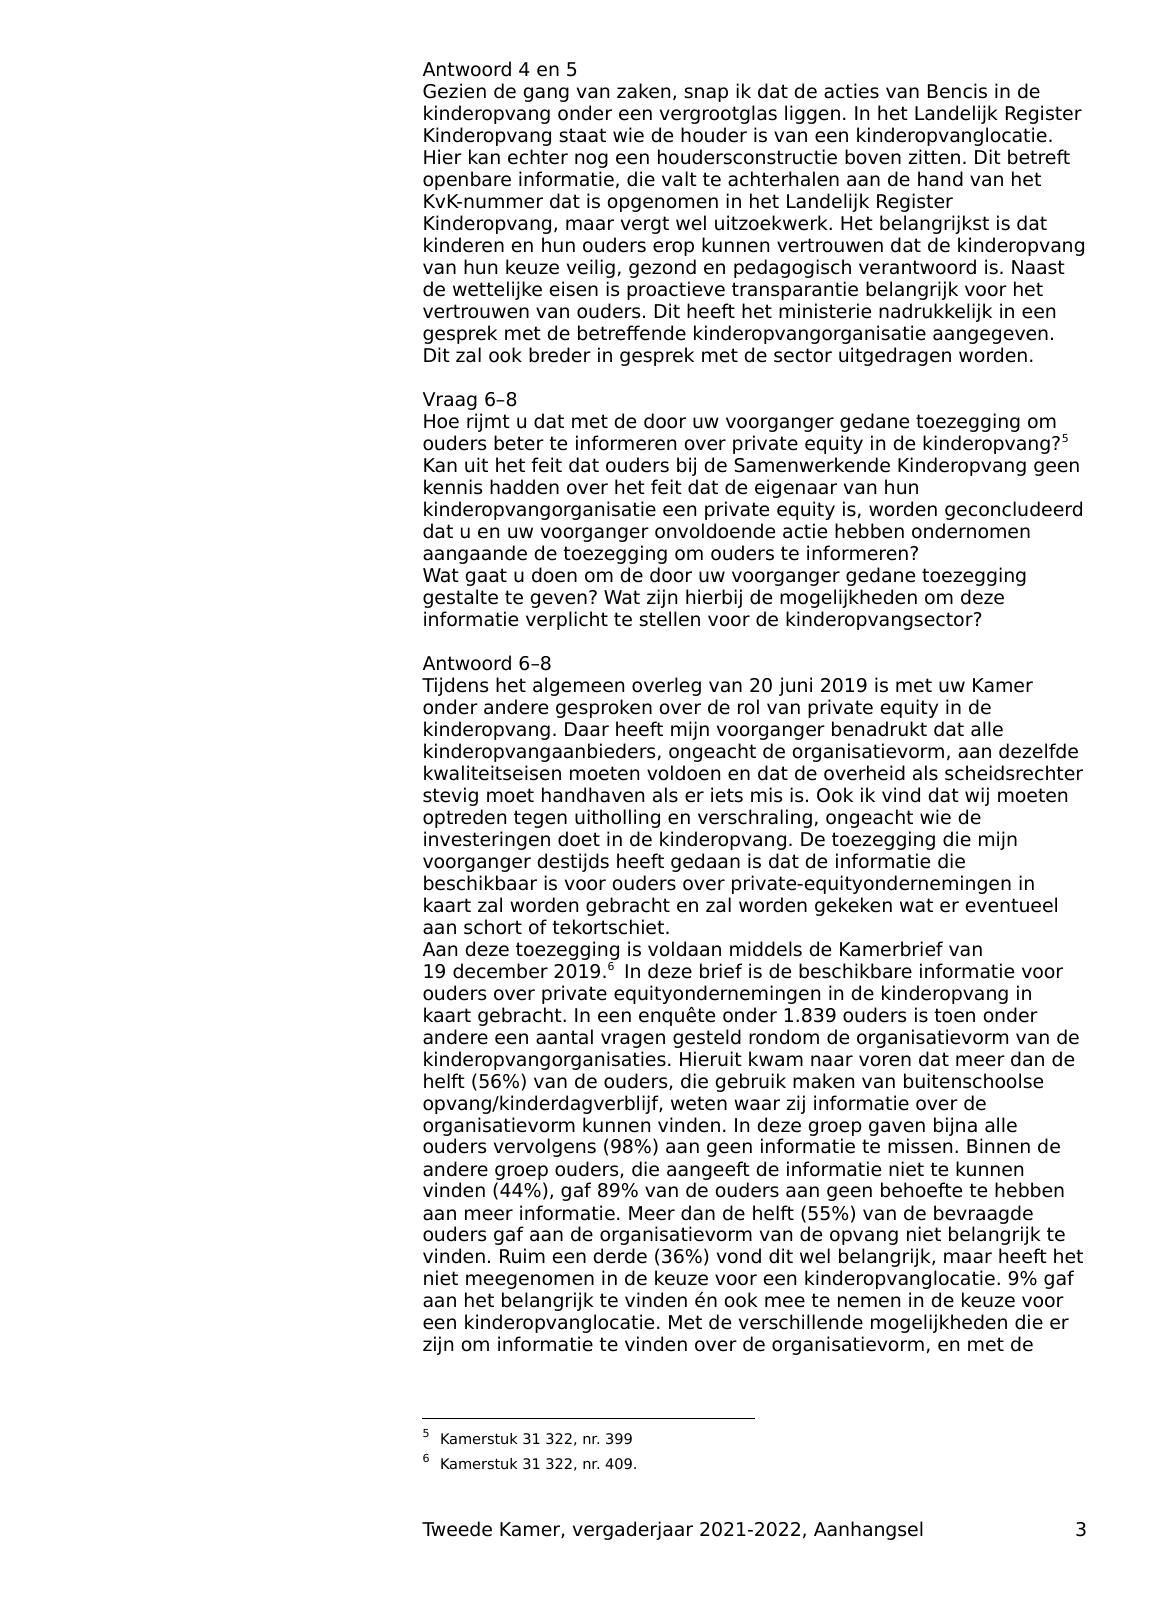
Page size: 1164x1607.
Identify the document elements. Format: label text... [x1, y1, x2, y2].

text Gezien de gang van zaken, snap ik dat de acties van Bencis in de kinderopvang onder een vergrootglas liggen. In het Landelijk Register Kinderopvang staat wie de houder is van een kinderopvanglocatie. Hier kan echter nog een houdersconstructie boven zitten. Dit betreft openbare informatie, die valt te achterhalen aan de hand van het KvK-nummer dat is opgenomen in het Landelijk Register Kinderopvang, maar vergt wel uitzoekwerk. Het belangrijkst is dat kinderen en hun ouders erop kunnen vertrouwen dat de kinderopvang van hun keuze veilig, gezond en pedagogisch verantwoord is. Naast de wettelijke eisen is proactieve transparantie belangrijk voor het vertrouwen van ouders. Dit heeft het ministerie nadrukkelijk in een gesprek met de betreffende kinderopvangorganisatie aangegeven. Dit zal ook breder in gesprek met de sector uitgedragen worden. [422, 81, 1087, 367]
text Wat gaat u doen om de door uw voorganger gedane toezegging gestalte te geven? Wat zijn hierbij de mogelijkheden om deze informatie verplicht te stellen voor de kinderopvangsector? [422, 565, 1087, 631]
text Kan uit het feit dat ouders bij de Samenwerkende Kinderopvang geen kennis hadden over het feit dat de eigenaar van hun kinderopvangorganisatie een private equity is, worden geconcludeerd dat u en uw voorganger onvoldoende actie hebben ondernomen aangaande de toezegging om ouders te informeren? [422, 455, 1087, 565]
text Antwoord 4 en 5 [422, 59, 1087, 81]
text Kamerstuk 31 322, nr. 409. [422, 1452, 1087, 1474]
text Hoe rijmt u dat met de door uw voorganger gedane toezegging om ouders beter te informeren over private equity in de kinderopvang? [422, 411, 1087, 455]
text Aan deze toezegging is voldaan middels de Kamerbrief van 19 december 2019. In deze brief is de beschikbare informatie voor ouders over private equityondernemingen in de kinderopvang in kaart gebracht. In een enquête onder 1.839 ouders is toen onder andere een aantal vragen gesteld rondom de organisatievorm van de kinderopvangorganisaties. Hieruit kwam naar voren dat meer dan de helft (56%) van de ouders, die gebruik maken van buitenschoolse opvang/kinderdagverblijf, weten waar zij informatie over de organisatievorm kunnen vinden. In deze groep gaven bijna alle ouders vervolgens (98%) aan geen informatie te missen. Binnen de andere groep ouders, die aangeeft de informatie niet te kunnen vinden (44%), gaf 89% van de ouders aan geen behoefte te hebben aan meer informatie. Meer dan de helft (55%) van de bevraagde ouders gaf aan de organisatievorm van de opvang niet belangrijk te vinden. Ruim een derde (36%) vond dit wel belangrijk, maar heeft het niet meegenomen in de keuze voor een kinderopvanglocatie. 9% gaf aan het belangrijk te vinden én ook mee te nemen in de keuze voor een kinderopvanglocatie. Met de verschillende mogelijkheden die er zijn om informatie te vinden over de organisatievorm, en met de [422, 939, 1087, 1356]
text Antwoord 6–8 [422, 653, 1087, 675]
text Kamerstuk 31 322, nr. 399 [422, 1427, 1087, 1449]
text Tijdens het algemeen overleg van 20 juni 2019 is met uw Kamer onder andere gesproken over de rol van private equity in de kinderopvang. Daar heeft mijn voorganger benadrukt dat alle kinderopvangaanbieders, ongeacht de organisatievorm, aan dezelfde kwaliteitseisen moeten voldoen en dat de overheid als scheidsrechter stevig moet handhaven als er iets mis is. Ook ik vind dat wij moeten optreden tegen uitholling en verschraling, ongeacht wie de investeringen doet in de kinderopvang. De toezegging die mijn voorganger destijds heeft gedaan is dat de informatie die beschikbaar is voor ouders over private-equityondernemingen in kaart zal worden gebracht en zal worden gekeken wat er eventueel aan schort of tekortschiet. [422, 675, 1087, 939]
text Vraag 6–8 [422, 389, 1087, 411]
